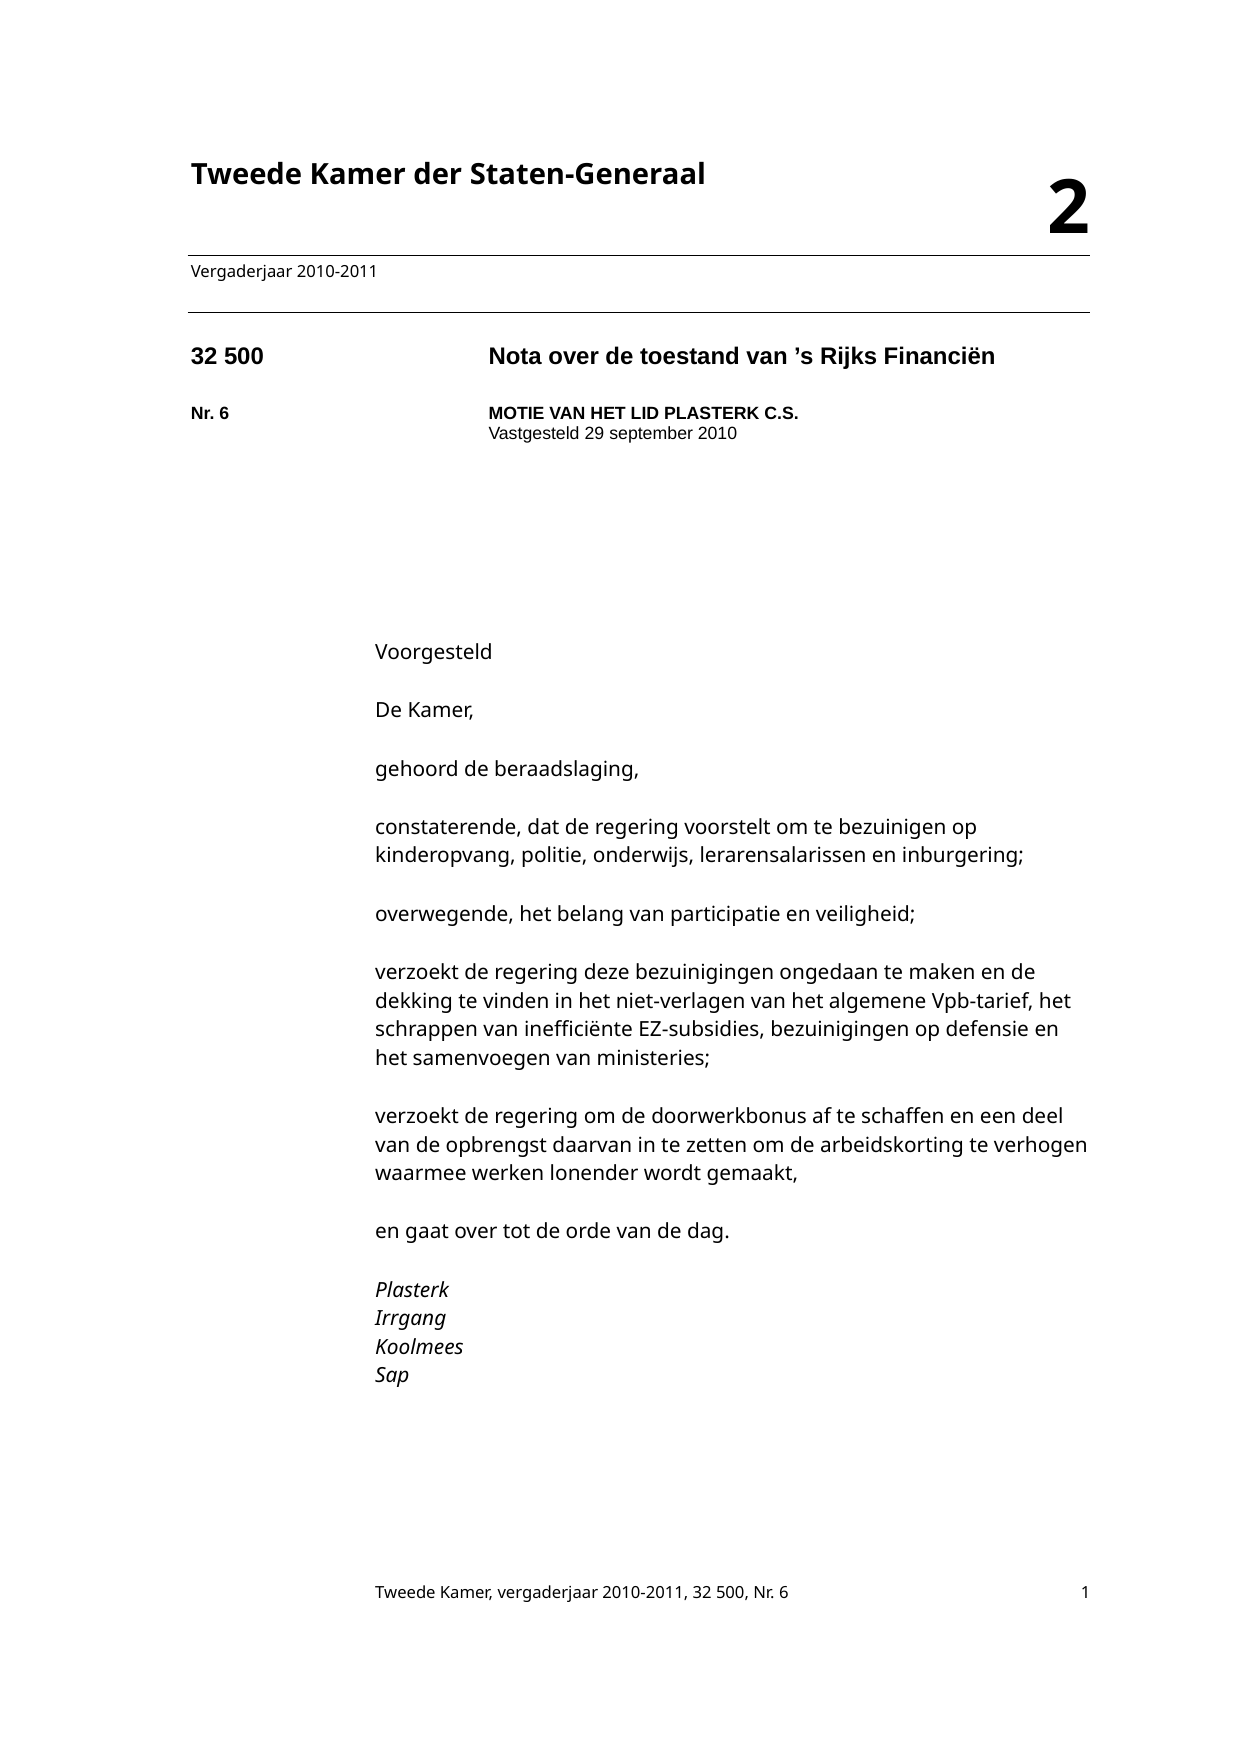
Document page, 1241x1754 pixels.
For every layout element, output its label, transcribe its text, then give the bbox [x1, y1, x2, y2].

text constaterende, dat de regering voorstelt om te bezuinigen op kinderopvang, politie, onderwijs, lerarensalarissen en inburgering; [375, 812, 1090, 869]
text Sap [375, 1360, 1090, 1389]
table_cell [485, 313, 1090, 339]
text overwegende, het belang van participatie en veiligheid; [375, 899, 1090, 927]
table_header Tweede Kamer der Staten-Generaal [188, 150, 909, 255]
table_cell [188, 313, 485, 339]
table_cell 32 500 [188, 339, 485, 399]
text verzoekt de regering om de doorwerkbonus af te schaffen en een deel van de opbrengst daarvan in te zetten om de arbeidskorting te verhogen waarmee werken lonender wordt gemaakt, [375, 1101, 1090, 1187]
table_cell Nota over de toestand van ’s Rijks Financiën [485, 339, 1090, 399]
table_cell Nr. 6 [188, 399, 485, 518]
text De Kamer, [375, 695, 1090, 724]
text en gaat over tot de orde van de dag. [375, 1217, 1090, 1245]
table_cell MOTIE VAN HET LID PLASTERK C.S. Vastgesteld 29 september 2010 [485, 399, 1090, 518]
text Koolmees [375, 1332, 1090, 1360]
table_cell [485, 256, 1090, 312]
text Plasterk [375, 1275, 1090, 1303]
table_cell Vergaderjaar 2010-2011 [188, 256, 485, 312]
table_header 2 [910, 150, 1090, 255]
text Irrgang [375, 1303, 1090, 1332]
text verzoekt de regering deze bezuinigingen ongedaan te maken en de dekking te vinden in het niet-verlagen van het algemene Vpb-tarief, het schrappen van inefficiënte EZ-subsidies, bezuinigingen op defensie en het samenvoegen van ministeries; [375, 957, 1090, 1071]
text gehoord de beraadslaging, [375, 754, 1090, 782]
text Voorgesteld [375, 637, 1090, 665]
